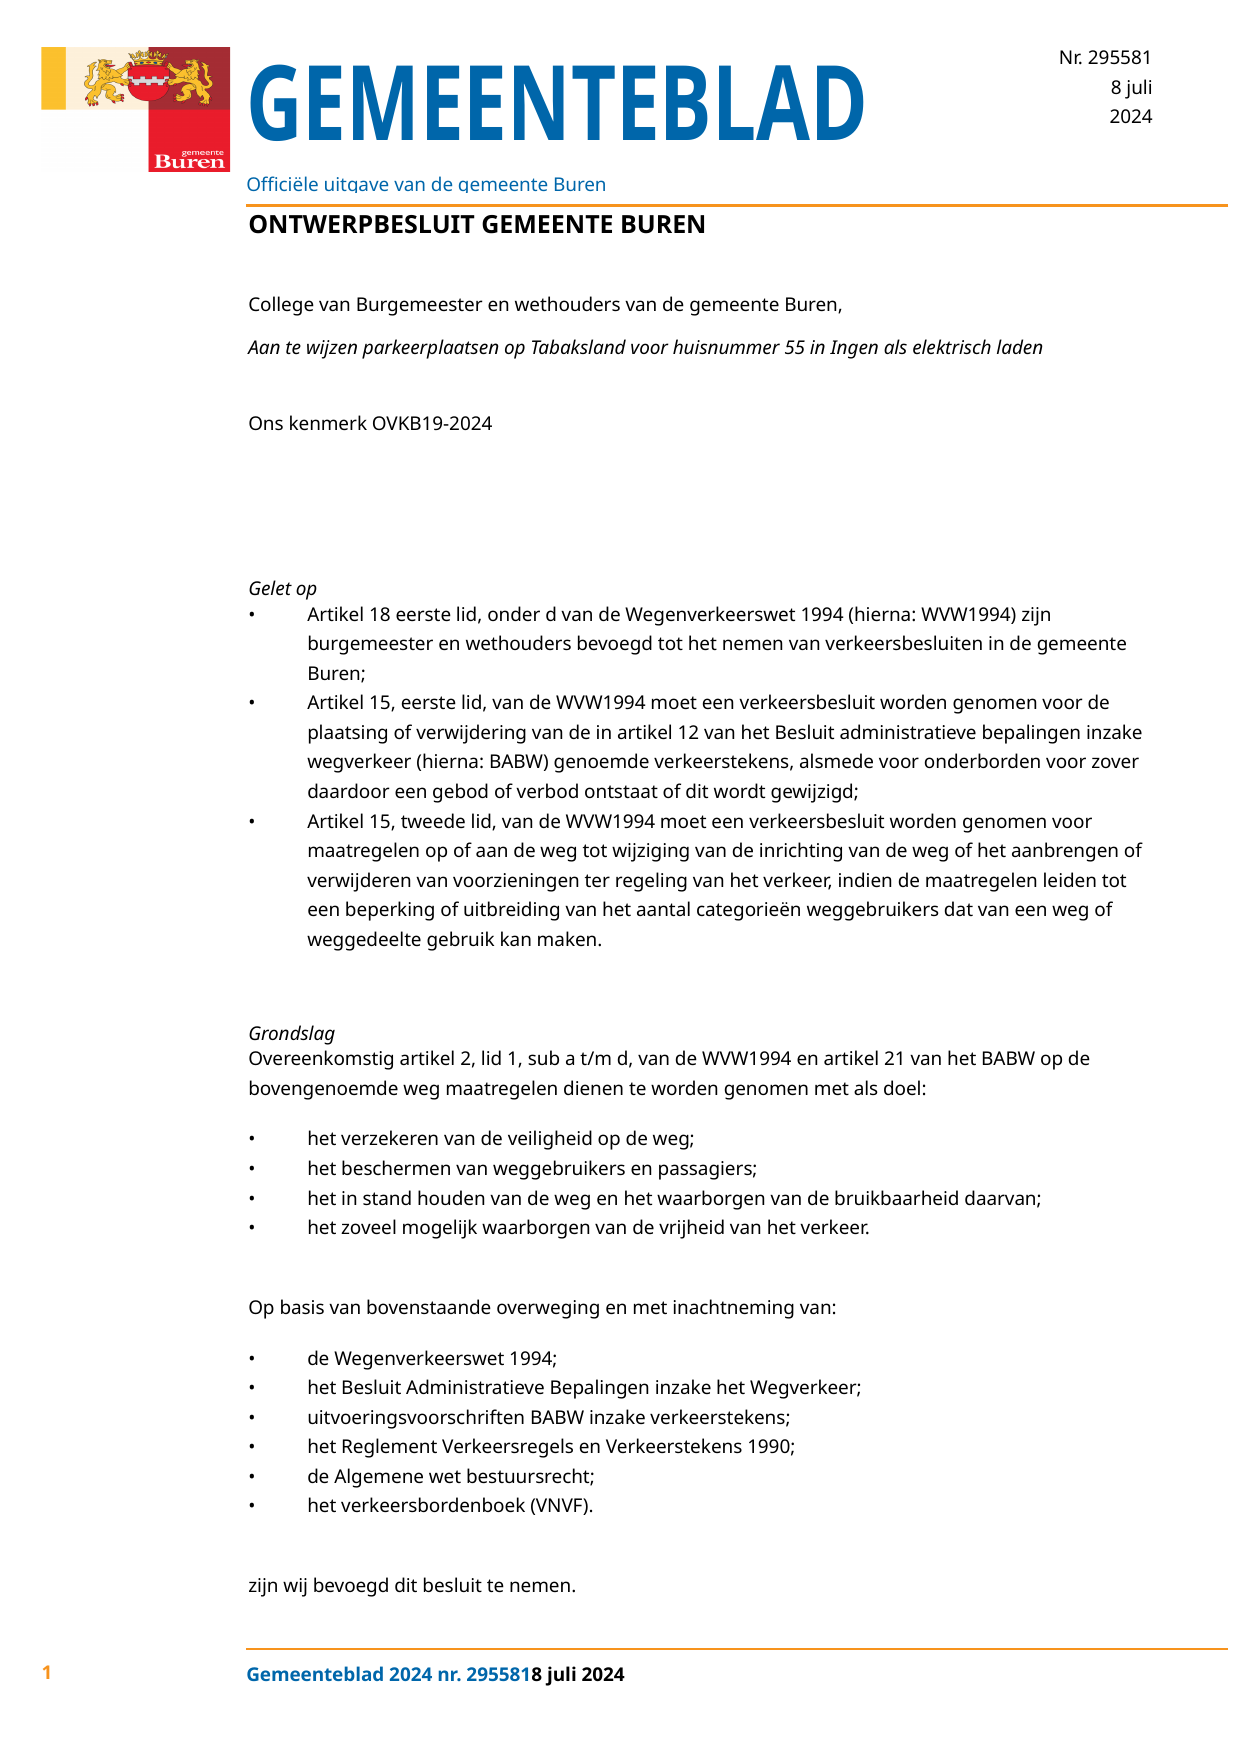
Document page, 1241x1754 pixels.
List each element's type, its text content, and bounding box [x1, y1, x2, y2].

list het zoveel mogelijk waarborgen van de vrijheid van het verkeer. [248, 1214, 1152, 1240]
text Aan te wijzen parkeerplaatsen op Tabaksland voor huisnummer 55 in Ingen als elektrisch laden [248, 334, 1152, 360]
list de Algemene wet bestuursrecht; [248, 1463, 1152, 1489]
picture [41, 47, 231, 172]
text ONTWERPBESLUIT GEMEENTE BUREN [248, 207, 1152, 241]
list het in stand houden van de weg en het waarborgen van de bruikbaarheid daarvan; [248, 1185, 1152, 1210]
list Artikel 15, tweede lid, van de WVW1994 moet een verkeersbesluit worden genomen voor maatregelen op of aan de weg tot wijziging van de inrichting van de weg of het aanbrengen of verwijderen van voorzieningen ter regeling van het verkeer, indien de maatregelen leiden tot een beperking of uitbreiding van het aantal categorieën weggebruikers dat van een weg of weggedeelte gebruik kan maken. [248, 808, 1152, 952]
list het beschermen van weggebruikers en passagiers; [248, 1155, 1152, 1181]
list de Wegenverkeerswet 1994; [248, 1345, 1152, 1370]
text Grondslag [248, 1020, 1152, 1046]
text Overeenkomstig artikel 2, lid 1, sub a t/m d, van de WVW1994 en artikel 21 van het BABW op de bovengenoemde weg maatregelen dienen te worden genomen met als doel: [248, 1046, 1152, 1101]
list Artikel 18 eerste lid, onder d van de Wegenverkeerswet 1994 (hierna: WVW1994) zijn burgemeester en wethouders bevoegd tot het nemen van verkeersbesluiten in de gemeente Buren; [248, 601, 1152, 686]
text zijn wij bevoegd dit besluit te nemen. [248, 1573, 1152, 1598]
text Ons kenmerk OVKB19-2024 [248, 410, 1152, 436]
list het Reglement Verkeersregels en Verkeerstekens 1990; [248, 1433, 1152, 1459]
text Gelet op [248, 575, 1152, 601]
text College van Burgemeester en wethouders van de gemeente Buren, [248, 291, 1152, 317]
list het verkeersbordenboek (VNVF). [248, 1493, 1152, 1518]
list Artikel 15, eerste lid, van de WVW1994 moet een verkeersbesluit worden genomen voor de plaatsing of verwijdering van de in artikel 12 van het Besluit administratieve bepalingen inzake wegverkeer (hierna: BABW) genoemde verkeerstekens, alsmede voor onderborden voor zover daardoor een gebod of verbod ontstaat of dit wordt gewijzigd; [248, 689, 1152, 804]
list uitvoeringsvoorschriften BABW inzake verkeerstekens; [248, 1404, 1152, 1429]
text Op basis van bovenstaande overweging en met inachtneming van: [248, 1294, 1152, 1320]
list het Besluit Administratieve Bepalingen inzake het Wegverkeer; [248, 1374, 1152, 1400]
list het verzekeren van de veiligheid op de weg; [248, 1126, 1152, 1151]
